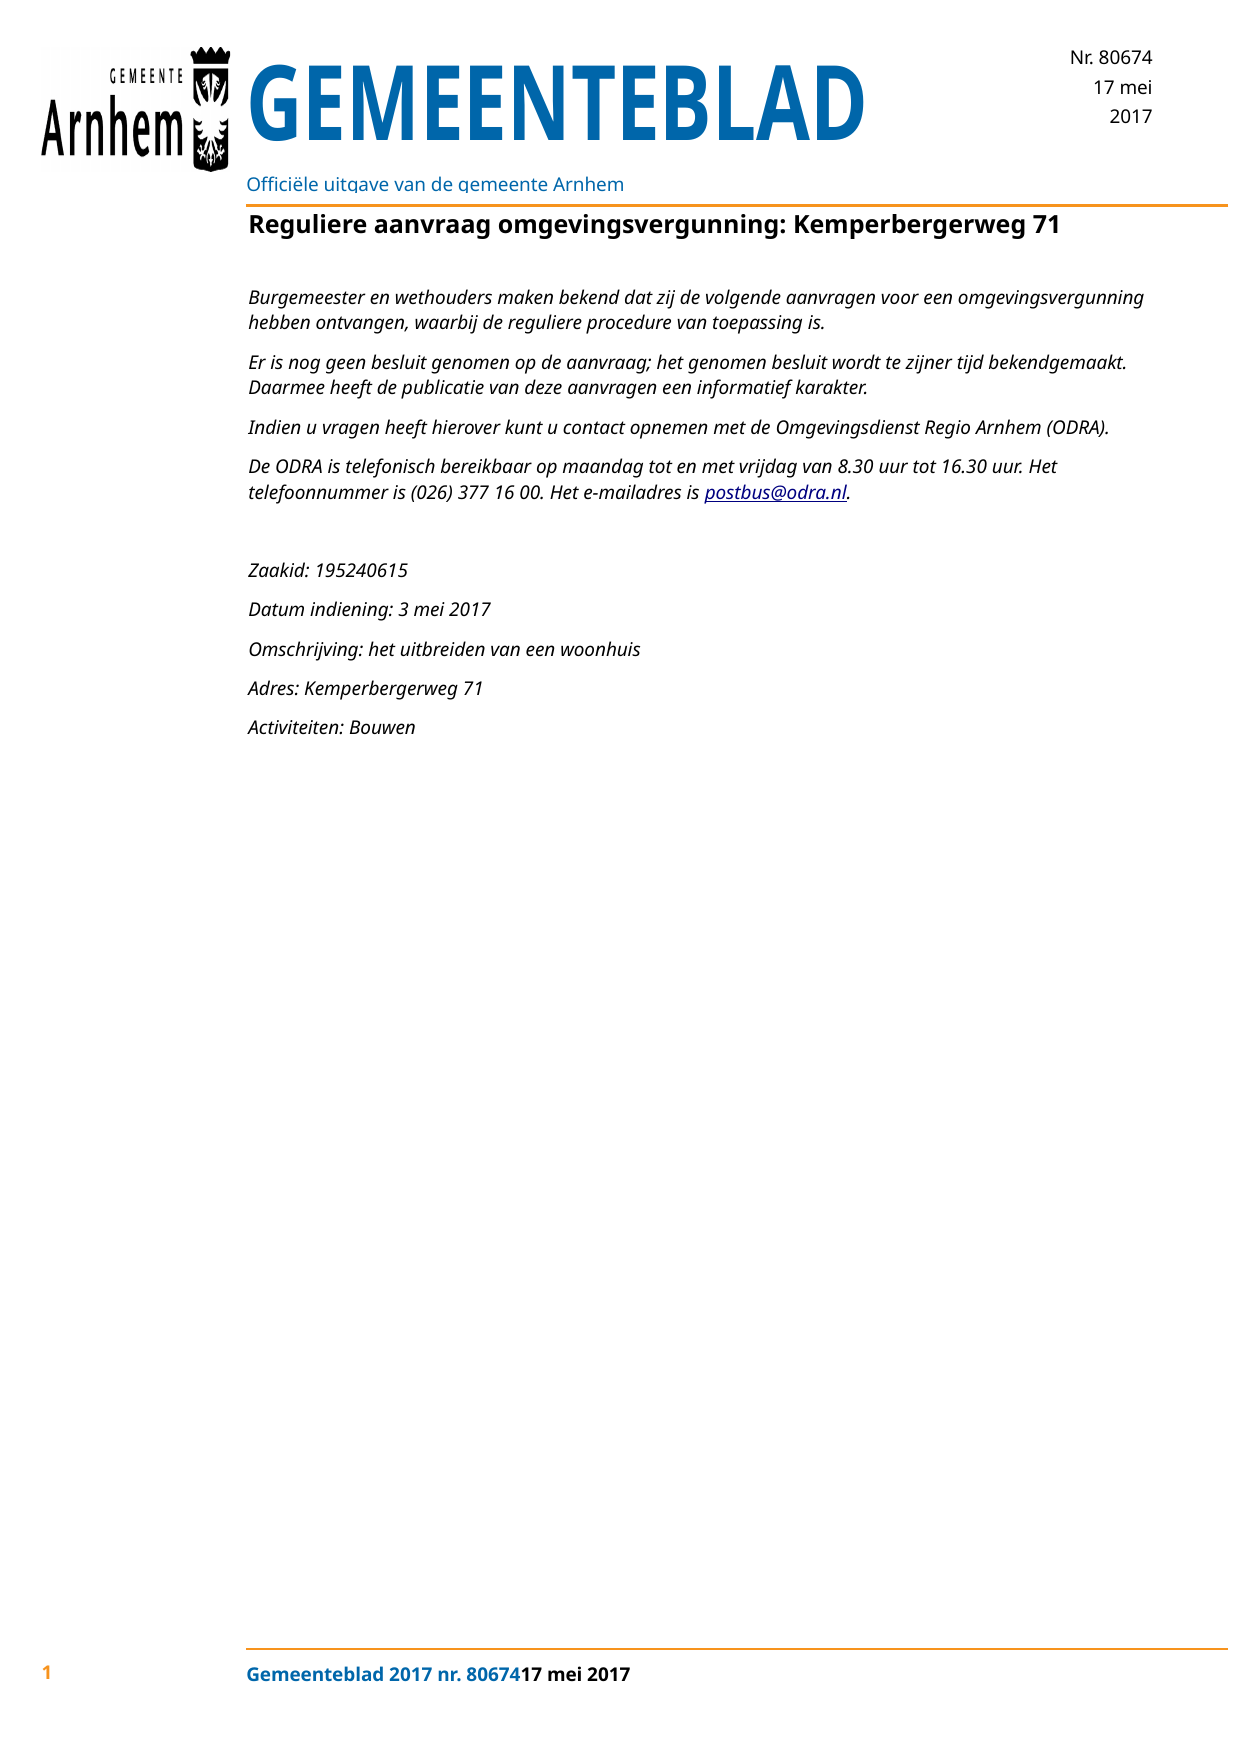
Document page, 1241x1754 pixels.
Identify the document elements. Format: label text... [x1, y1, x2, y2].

text Activiteiten: Bouwen [248, 714, 1152, 740]
text Datum indiening: 3 mei 2017 [248, 597, 1152, 622]
text Adres: Kemperbergerweg 71 [248, 675, 1152, 701]
picture [41, 47, 231, 172]
text Omschrijving: het uitbreiden van een woonhuis [248, 636, 1152, 662]
text Zaakid: 195240615 [248, 557, 1152, 583]
text Er is nog geen besluit genomen op de aanvraag; het genomen besluit wordt te zijner tijd bekendgemaakt. Daarmee heeft de publicatie van deze aanvragen een informatief karakter. [248, 349, 1152, 400]
text Burgemeester en wethouders maken bekend dat zij de volgende aanvragen voor een omgevingsvergunning hebben ontvangen, waarbij de reguliere procedure van toepassing is. [248, 284, 1152, 335]
text Reguliere aanvraag omgevingsvergunning: Kemperbergerweg 71 [248, 207, 1152, 241]
text Indien u vragen heeft hierover kunt u contact opnemen met de Omgevingsdienst Regio Arnhem (ODRA). [248, 414, 1152, 439]
text De ODRA is telefonisch bereikbaar op maandag tot en met vrijdag van 8.30 uur tot 16.30 uur. Het telefoonnummer is (026) 377 16 00. Het e-mailadres is postbus@odra.nl. [248, 453, 1152, 504]
